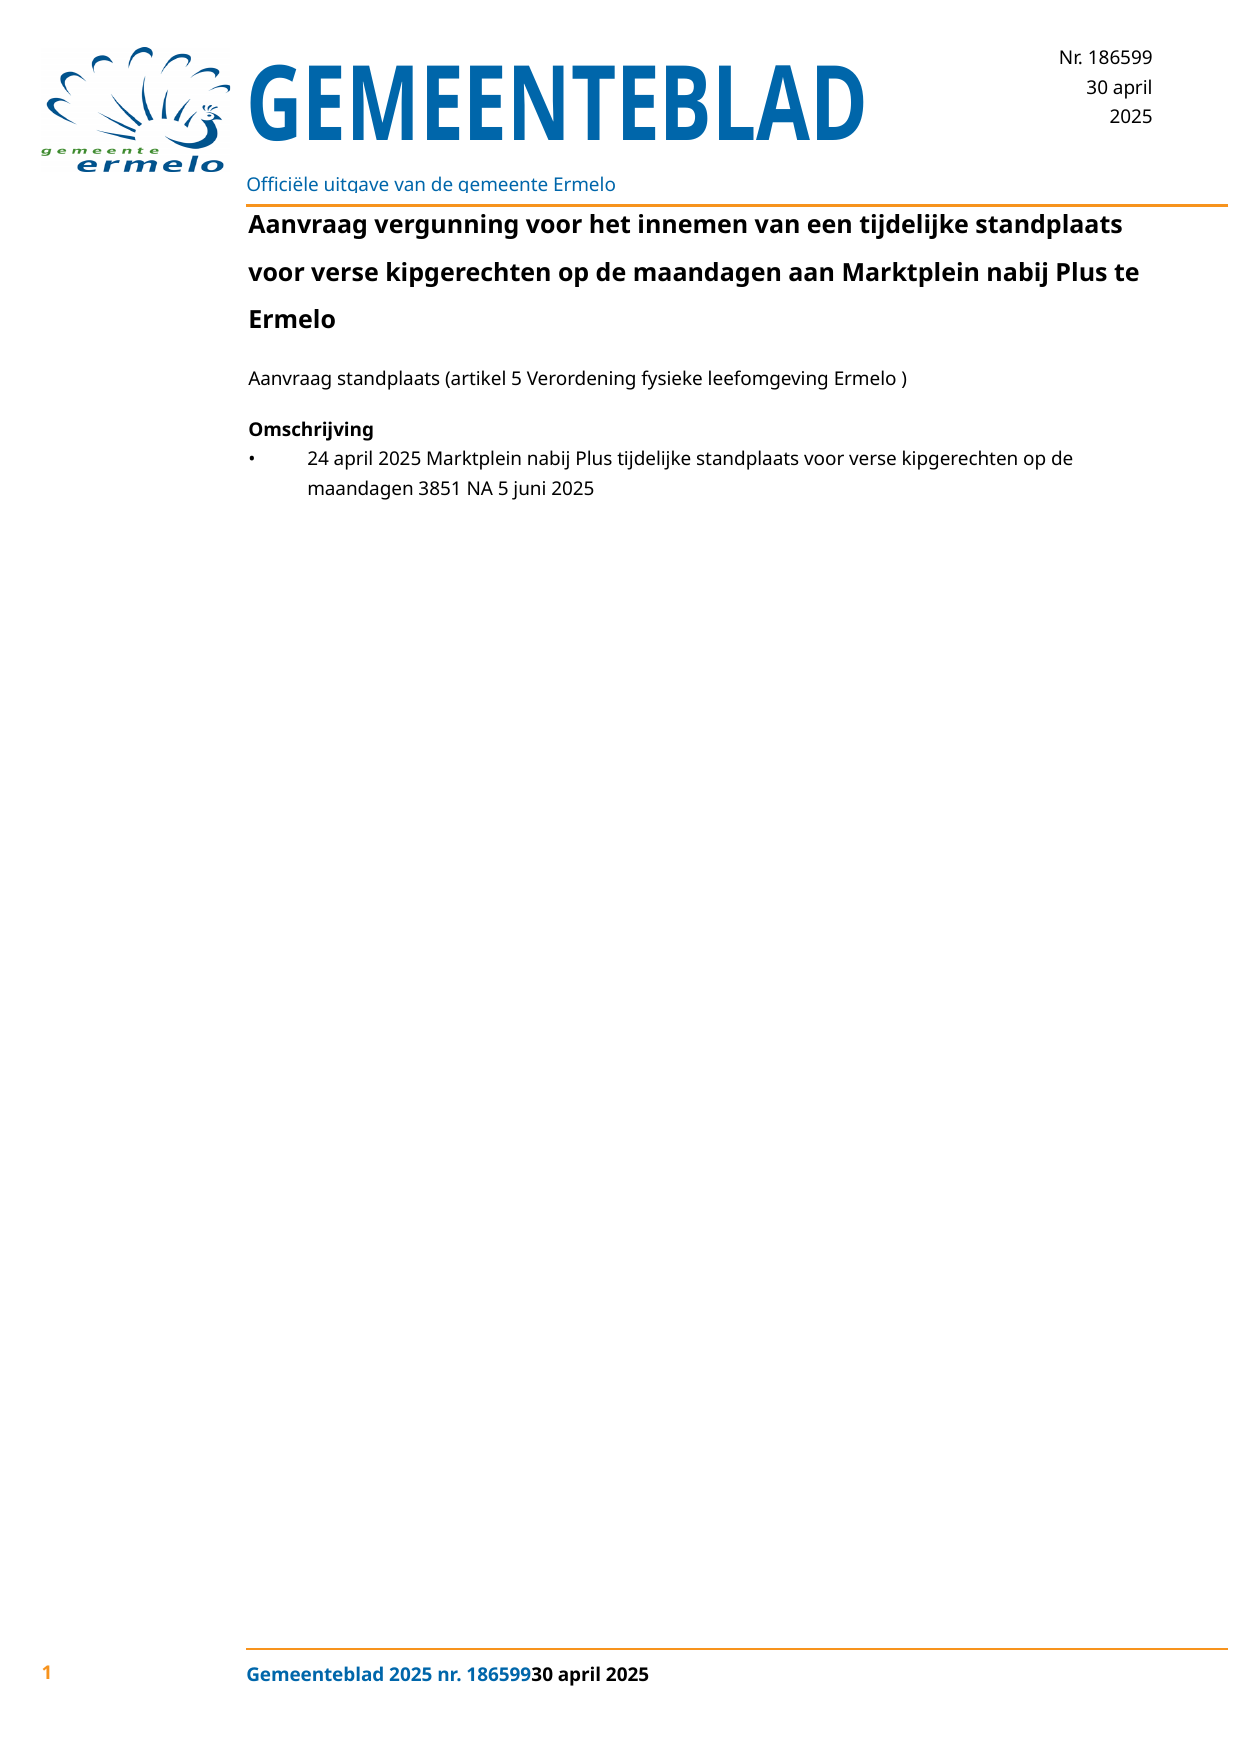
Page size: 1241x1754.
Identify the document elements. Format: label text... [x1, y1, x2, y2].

picture [41, 47, 231, 172]
text Omschrijving [248, 416, 1152, 442]
text Aanvraag standplaats (artikel 5 Verordening fysieke leefomgeving Ermelo ) [248, 366, 1152, 391]
list 24 april 2025 Marktplein nabij Plus tijdelijke standplaats voor verse kipgerechten op de maandagen 3851 NA 5 juni 2025 [248, 446, 1152, 501]
text Aanvraag vergunning voor het innemen van een tijdelijke standplaats voor verse kipgerechten op de maandagen aan Marktplein nabij Plus te Ermelo [248, 207, 1152, 336]
